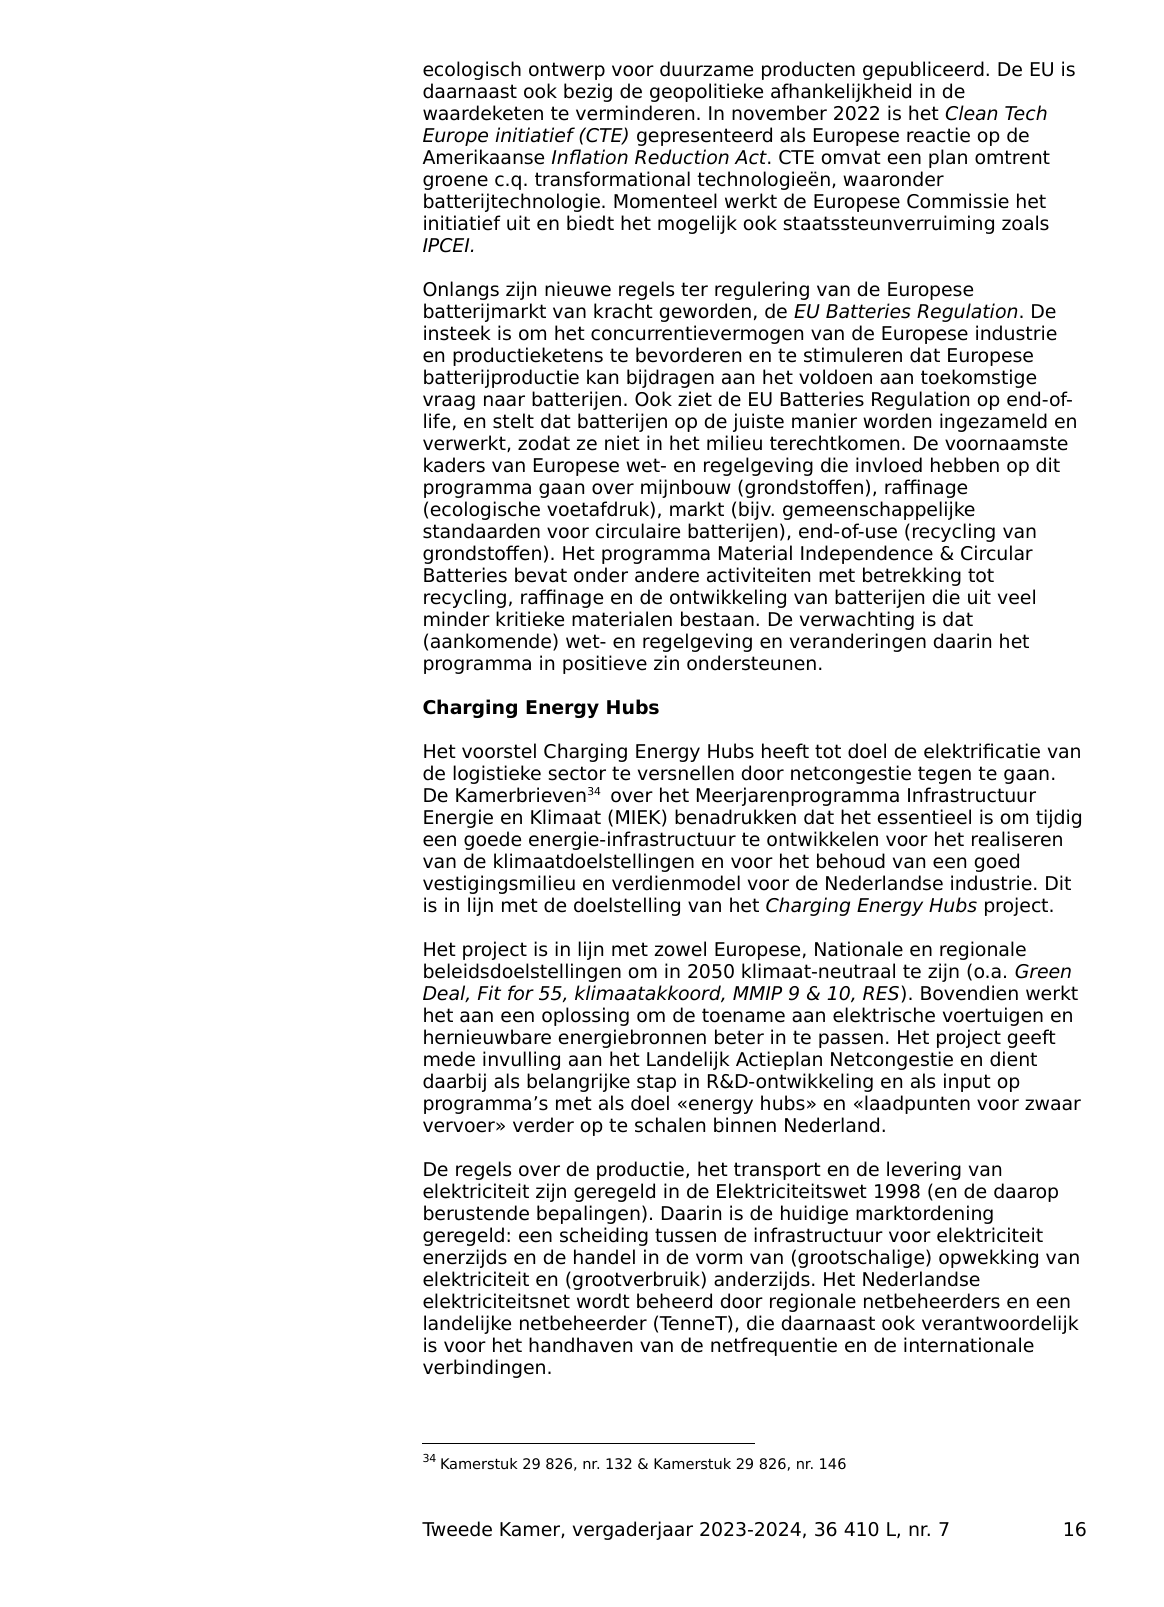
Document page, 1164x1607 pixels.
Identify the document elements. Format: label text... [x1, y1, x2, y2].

text ecologisch ontwerp voor duurzame producten gepubliceerd. De EU is daarnaast ook bezig de geopolitieke afhankelijkheid in de waardeketen te verminderen. In november 2022 is het Clean Tech Europe initiatief (CTE) gepresenteerd als Europese reactie op de Amerikaanse Inflation Reduction Act. CTE omvat een plan omtrent groene c.q. transformational technologieën, waaronder batterijtechnologie. Momenteel werkt de Europese Commissie het initiatief uit en biedt het mogelijk ook staatssteunverruiming zoals IPCEI. [422, 59, 1087, 257]
text Het voorstel Charging Energy Hubs heeft tot doel de elektrificatie van de logistieke sector te versnellen door netcongestie tegen te gaan. De Kamerbrieven over het Meerjarenprogramma Infrastructuur Energie en Klimaat (MIEK) benadrukken dat het essentieel is om tijdig een goede energie-infrastructuur te ontwikkelen voor het realiseren van de klimaatdoelstellingen en voor het behoud van een goed vestigingsmilieu en verdienmodel voor de Nederlandse industrie. Dit is in lijn met de doelstelling van het Charging Energy Hubs project. [422, 741, 1087, 917]
text Het project is in lijn met zowel Europese, Nationale en regionale beleidsdoelstellingen om in 2050 klimaat-neutraal te zijn (o.a. Green Deal, Fit for 55, klimaatakkoord, MMIP 9 & 10, RES). Bovendien werkt het aan een oplossing om de toename aan elektrische voertuigen en hernieuwbare energiebronnen beter in te passen. Het project geeft mede invulling aan het Landelijk Actieplan Netcongestie en dient daarbij als belangrijke stap in R&D-ontwikkeling en als input op programma’s met als doel «energy hubs» en «laadpunten voor zwaar vervoer» verder op te schalen binnen Nederland. [422, 939, 1087, 1137]
text Onlangs zijn nieuwe regels ter regulering van de Europese batterijmarkt van kracht geworden, de EU Batteries Regulation. De insteek is om het concurrentievermogen van de Europese industrie en productieketens te bevorderen en te stimuleren dat Europese batterijproductie kan bijdragen aan het voldoen aan toekomstige vraag naar batterijen. Ook ziet de EU Batteries Regulation op end-of-life, en stelt dat batterijen op de juiste manier worden ingezameld en verwerkt, zodat ze niet in het milieu terechtkomen. De voornaamste kaders van Europese wet- en regelgeving die invloed hebben op dit programma gaan over mijnbouw (grondstoffen), raffinage (ecologische voetafdruk), markt (bijv. gemeenschappelijke standaarden voor circulaire batterijen), end-of-use (recycling van grondstoffen). Het programma Material Independence & Circular Batteries bevat onder andere activiteiten met betrekking tot recycling, raffinage en de ontwikkeling van batterijen die uit veel minder kritieke materialen bestaan. De verwachting is dat (aankomende) wet- en regelgeving en veranderingen daarin het programma in positieve zin ondersteunen. [422, 279, 1087, 675]
subtitle Charging Energy Hubs [422, 697, 1087, 719]
text De regels over de productie, het transport en de levering van elektriciteit zijn geregeld in de Elektriciteitswet 1998 (en de daarop berustende bepalingen). Daarin is de huidige marktordening geregeld: een scheiding tussen de infrastructuur voor elektriciteit enerzijds en de handel in de vorm van (grootschalige) opwekking van elektriciteit en (grootverbruik) anderzijds. Het Nederlandse elektriciteitsnet wordt beheerd door regionale netbeheerders en een landelijke netbeheerder (TenneT), die daarnaast ook verantwoordelijk is voor het handhaven van de netfrequentie en de internationale verbindingen. [422, 1159, 1087, 1379]
text Kamerstuk 29 826, nr. 132 & Kamerstuk 29 826, nr. 146 [422, 1452, 1087, 1474]
